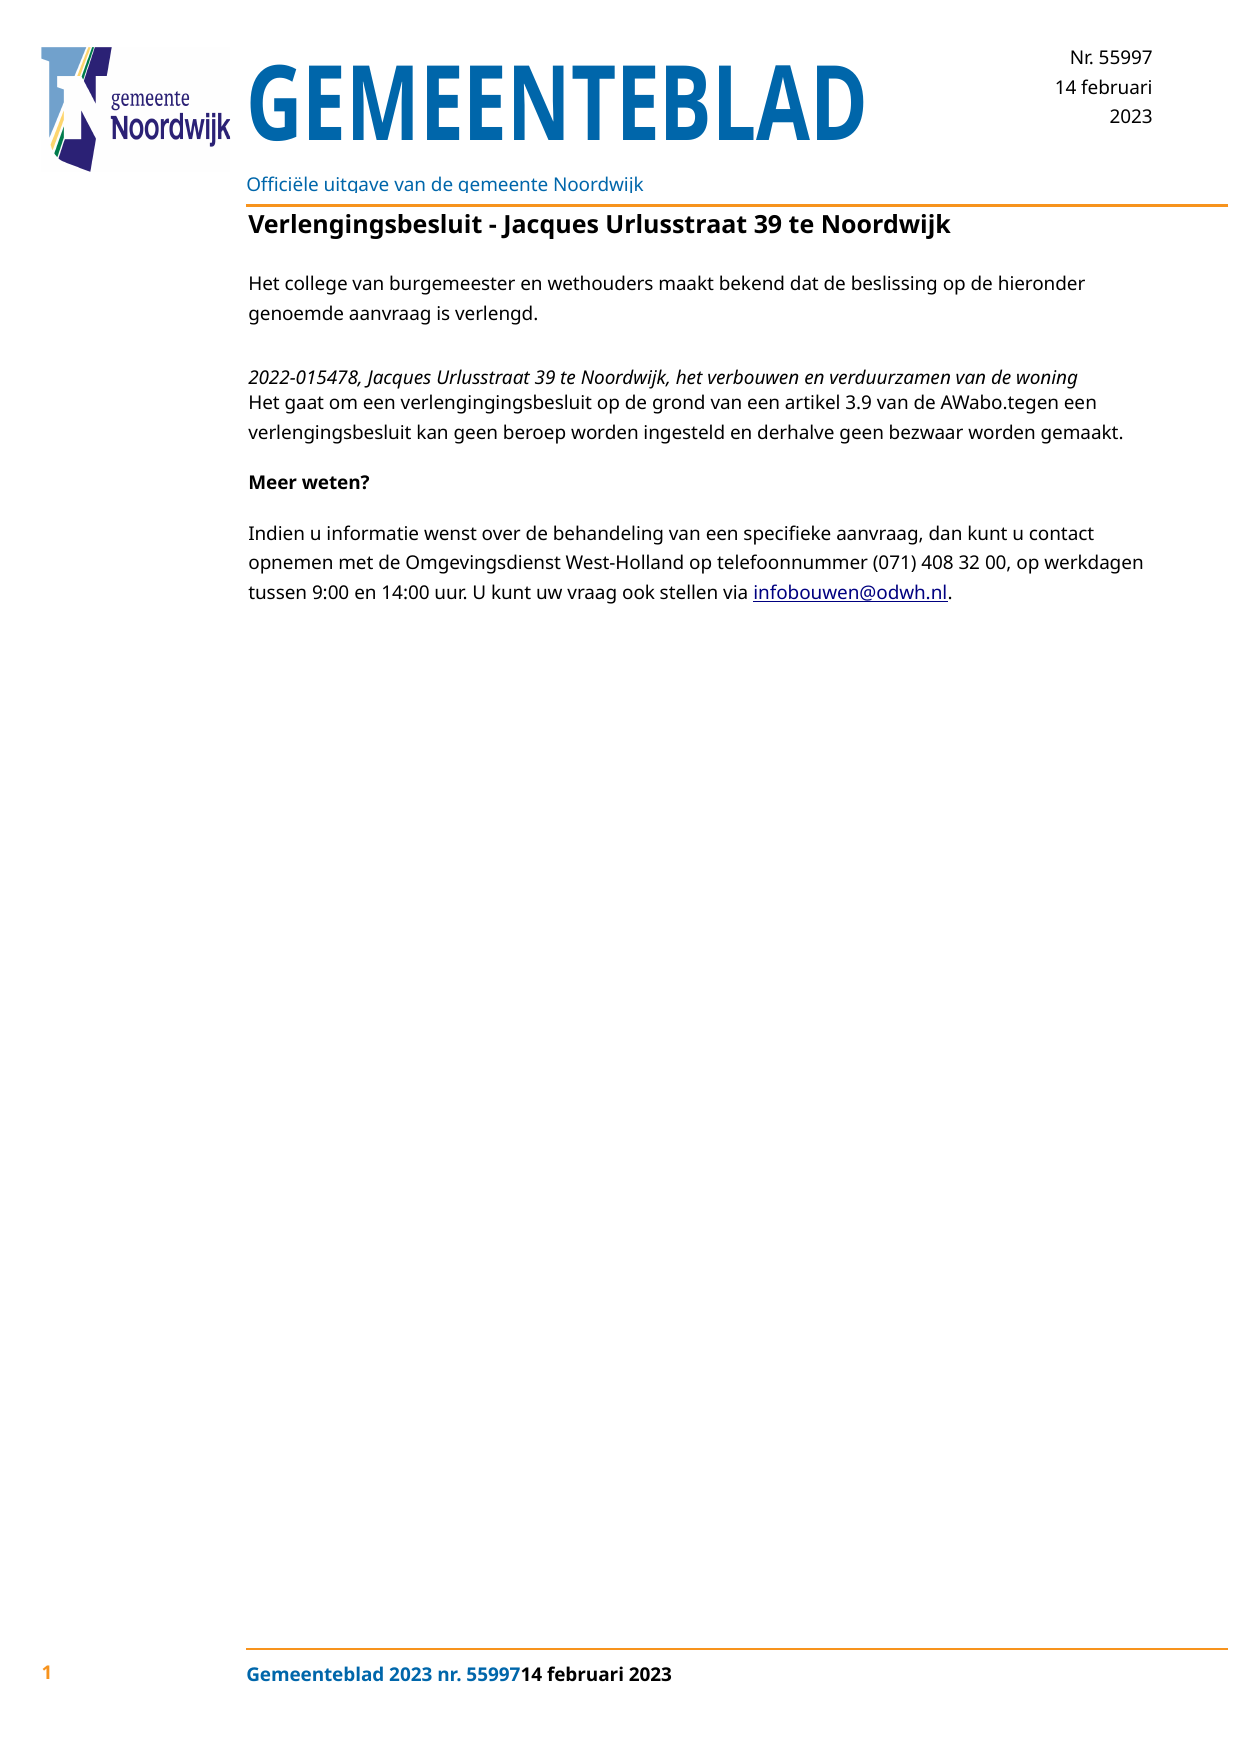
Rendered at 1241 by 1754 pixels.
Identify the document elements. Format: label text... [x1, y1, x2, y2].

text Het gaat om een verlengingingsbesluit op de grond van een artikel 3.9 van de AWabo.tegen een verlengingsbesluit kan geen beroep worden ingesteld en derhalve geen bezwaar worden gemaakt. [248, 389, 1152, 445]
picture [41, 47, 231, 172]
text Het college van burgemeester en wethouders maakt bekend dat de beslissing op de hieronder genoemde aanvraag is verlengd. [248, 270, 1152, 326]
text Meer weten? [248, 469, 1152, 495]
text 2022-015478, Jacques Urlusstraat 39 te Noordwijk, het verbouwen en verduurzamen van de woning [248, 364, 1152, 389]
text Verlengingsbesluit - Jacques Urlusstraat 39 te Noordwijk [248, 207, 1152, 241]
text Indien u informatie wenst over de behandeling van een specifieke aanvraag, dan kunt u contact opnemen met de Omgevingsdienst West-Holland op telefoonnummer (071) 408 32 00, op werkdagen tussen 9:00 en 14:00 uur. U kunt uw vraag ook stellen via infobouwen@odwh.nl. [248, 520, 1152, 605]
